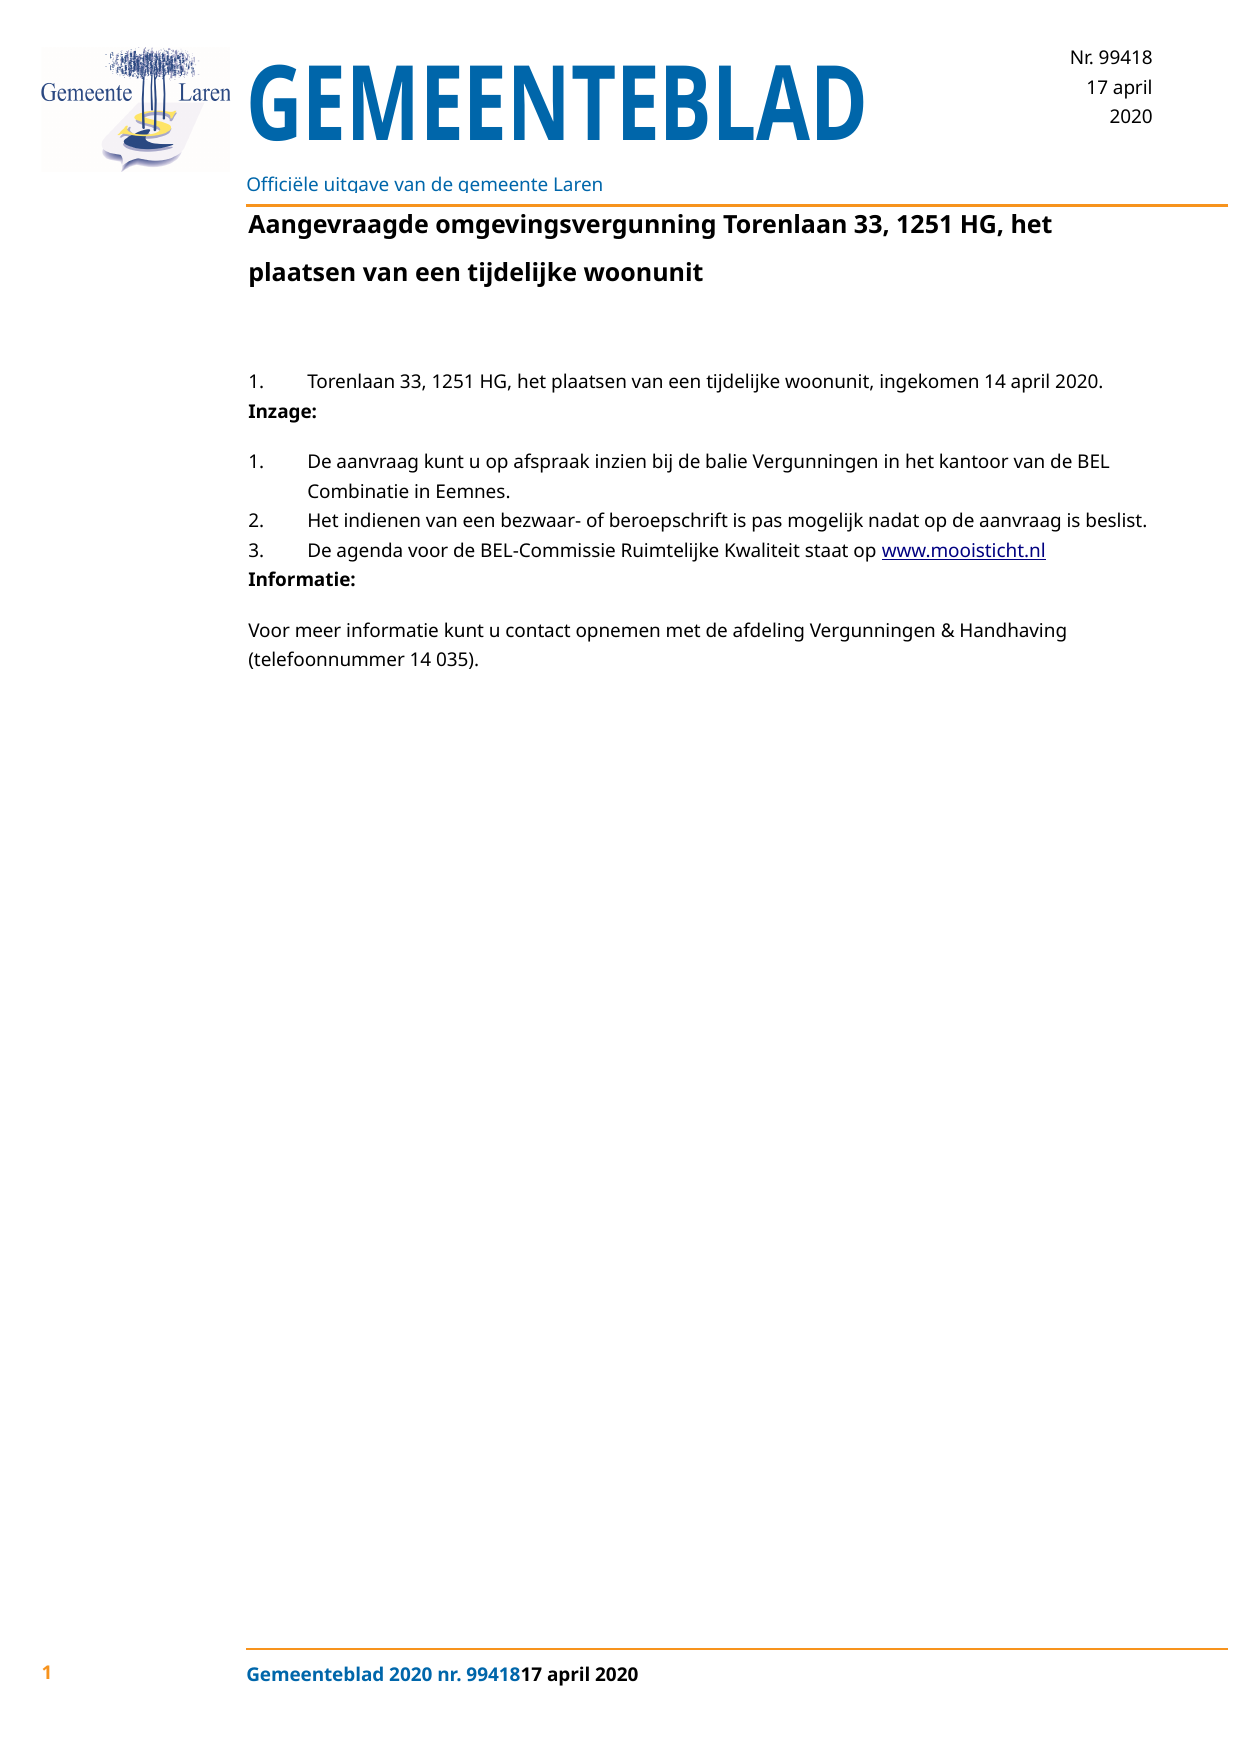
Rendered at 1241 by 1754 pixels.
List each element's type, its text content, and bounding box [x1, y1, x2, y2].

list De agenda voor de BEL-Commissie Ruimtelijke Kwaliteit staat op www.mooisticht.nl [248, 537, 1152, 563]
list Torenlaan 33, 1251 HG, het plaatsen van een tijdelijke woonunit, ingekomen 14 april 2020. [248, 368, 1152, 394]
picture [41, 47, 231, 172]
text Informatie: [248, 567, 1152, 592]
list De aanvraag kunt u op afspraak inzien bij de balie Vergunningen in het kantoor van de BEL Combinatie in Eemnes. [248, 448, 1152, 504]
text Inzage: [248, 398, 1152, 424]
list Het indienen van een bezwaar- of beroepschrift is pas mogelijk nadat op de aanvraag is beslist. [248, 507, 1152, 533]
text Aangevraagde omgevingsvergunning Torenlaan 33, 1251 HG, het plaatsen van een tijdelijke woonunit [248, 207, 1152, 288]
text Voor meer informatie kunt u contact opnemen met de afdeling Vergunningen & Handhaving (telefoonnummer 14 035). [248, 617, 1152, 672]
